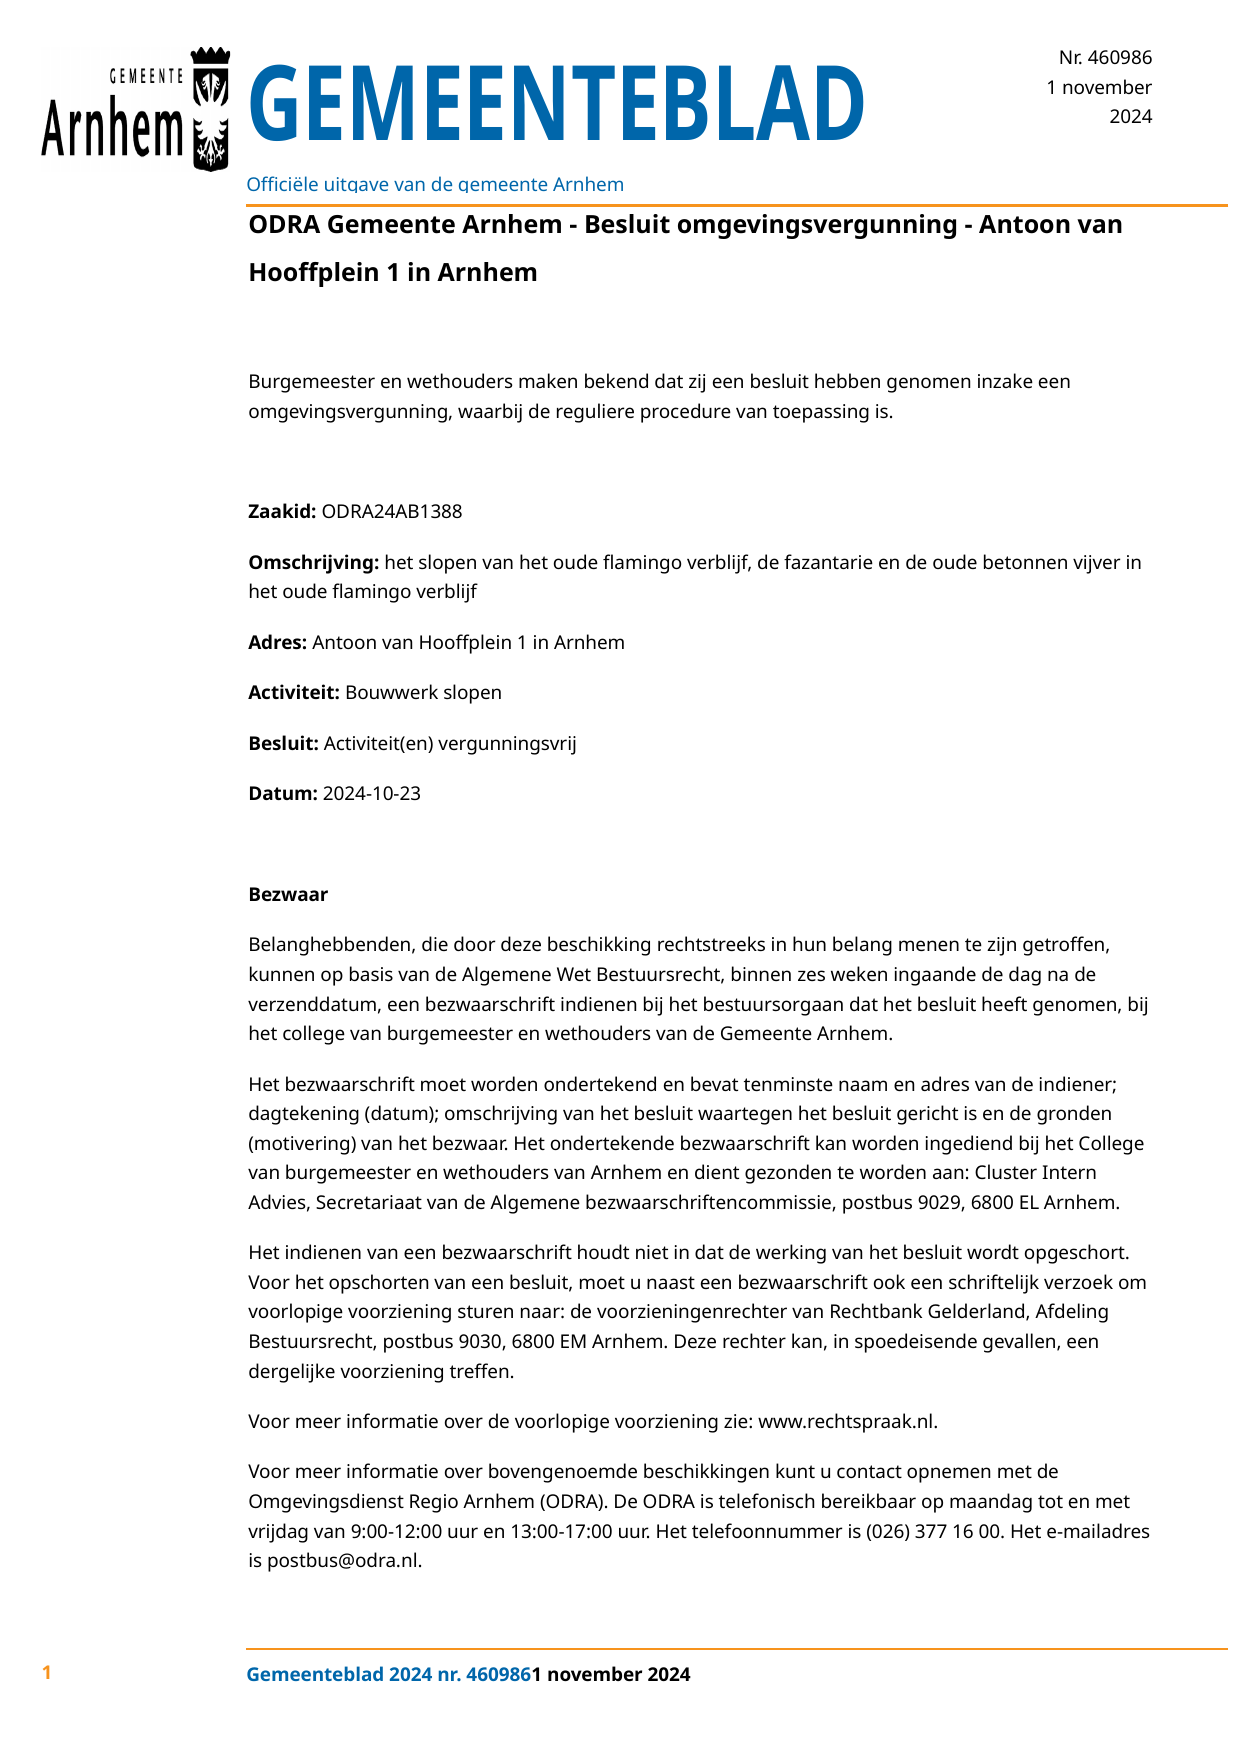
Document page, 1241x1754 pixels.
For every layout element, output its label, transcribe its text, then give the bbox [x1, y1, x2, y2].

text Besluit: Activiteit(en) vergunningsvrij [248, 730, 1152, 756]
text Datum: 2024-10-23 [248, 780, 1152, 806]
text ODRA Gemeente Arnhem - Besluit omgevingsvergunning - Antoon van Hooffplein 1 in Arnhem [248, 207, 1152, 288]
text Het bezwaarschrift moet worden ondertekend en bevat tenminste naam en adres van de indiener; dagtekening (datum); omschrijving van het besluit waartegen het besluit gericht is en de gronden (motivering) van het bezwaar. Het ondertekende bezwaarschrift kan worden ingediend bij het College van burgemeester en wethouders van Arnhem en dient gezonden te worden aan: Cluster Intern Advies, Secretariaat van de Algemene bezwaarschriftencommissie, postbus 9029, 6800 EL Arnhem. [248, 1071, 1152, 1215]
text Zaakid: ODRA24AB1388 [248, 499, 1152, 524]
text Voor meer informatie over de voorlopige voorziening zie: www.rechtspraak.nl. [248, 1408, 1152, 1434]
text Bezwaar [248, 881, 1152, 907]
text Omschrijving: het slopen van het oude flamingo verblijf, de fazantarie en de oude betonnen vijver in het oude flamingo verblijf [248, 549, 1152, 604]
text Voor meer informatie over bovengenoemde beschikkingen kunt u contact opnemen met de Omgevingsdienst Regio Arnhem (ODRA). De ODRA is telefonisch bereikbaar op maandag tot en met vrijdag van 9:00-12:00 uur en 13:00-17:00 uur. Het telefoonnummer is (026) 377 16 00. Het e-mailadres is postbus@odra.nl. [248, 1459, 1152, 1573]
text Adres: Antoon van Hooffplein 1 in Arnhem [248, 629, 1152, 655]
text Activiteit: Bouwwerk slopen [248, 679, 1152, 705]
text Het indienen van een bezwaarschrift houdt niet in dat de werking van het besluit wordt opgeschort. Voor het opschorten van een besluit, moet u naast een bezwaarschrift ook een schriftelijk verzoek om voorlopige voorziening sturen naar: de voorzieningenrechter van Rechtbank Gelderland, Afdeling Bestuursrecht, postbus 9030, 6800 EM Arnhem. Deze rechter kan, in spoedeisende gevallen, een dergelijke voorziening treffen. [248, 1239, 1152, 1384]
text Burgemeester en wethouders maken bekend dat zij een besluit hebben genomen inzake een omgevingsvergunning, waarbij de reguliere procedure van toepassing is. [248, 368, 1152, 424]
text Belanghebbenden, die door deze beschikking rechtstreeks in hun belang menen te zijn getroffen, kunnen op basis van de Algemene Wet Bestuursrecht, binnen zes weken ingaande de dag na de verzenddatum, een bezwaarschrift indienen bij het bestuursorgaan dat het besluit heeft genomen, bij het college van burgemeester en wethouders van de Gemeente Arnhem. [248, 932, 1152, 1046]
picture [41, 47, 231, 172]
